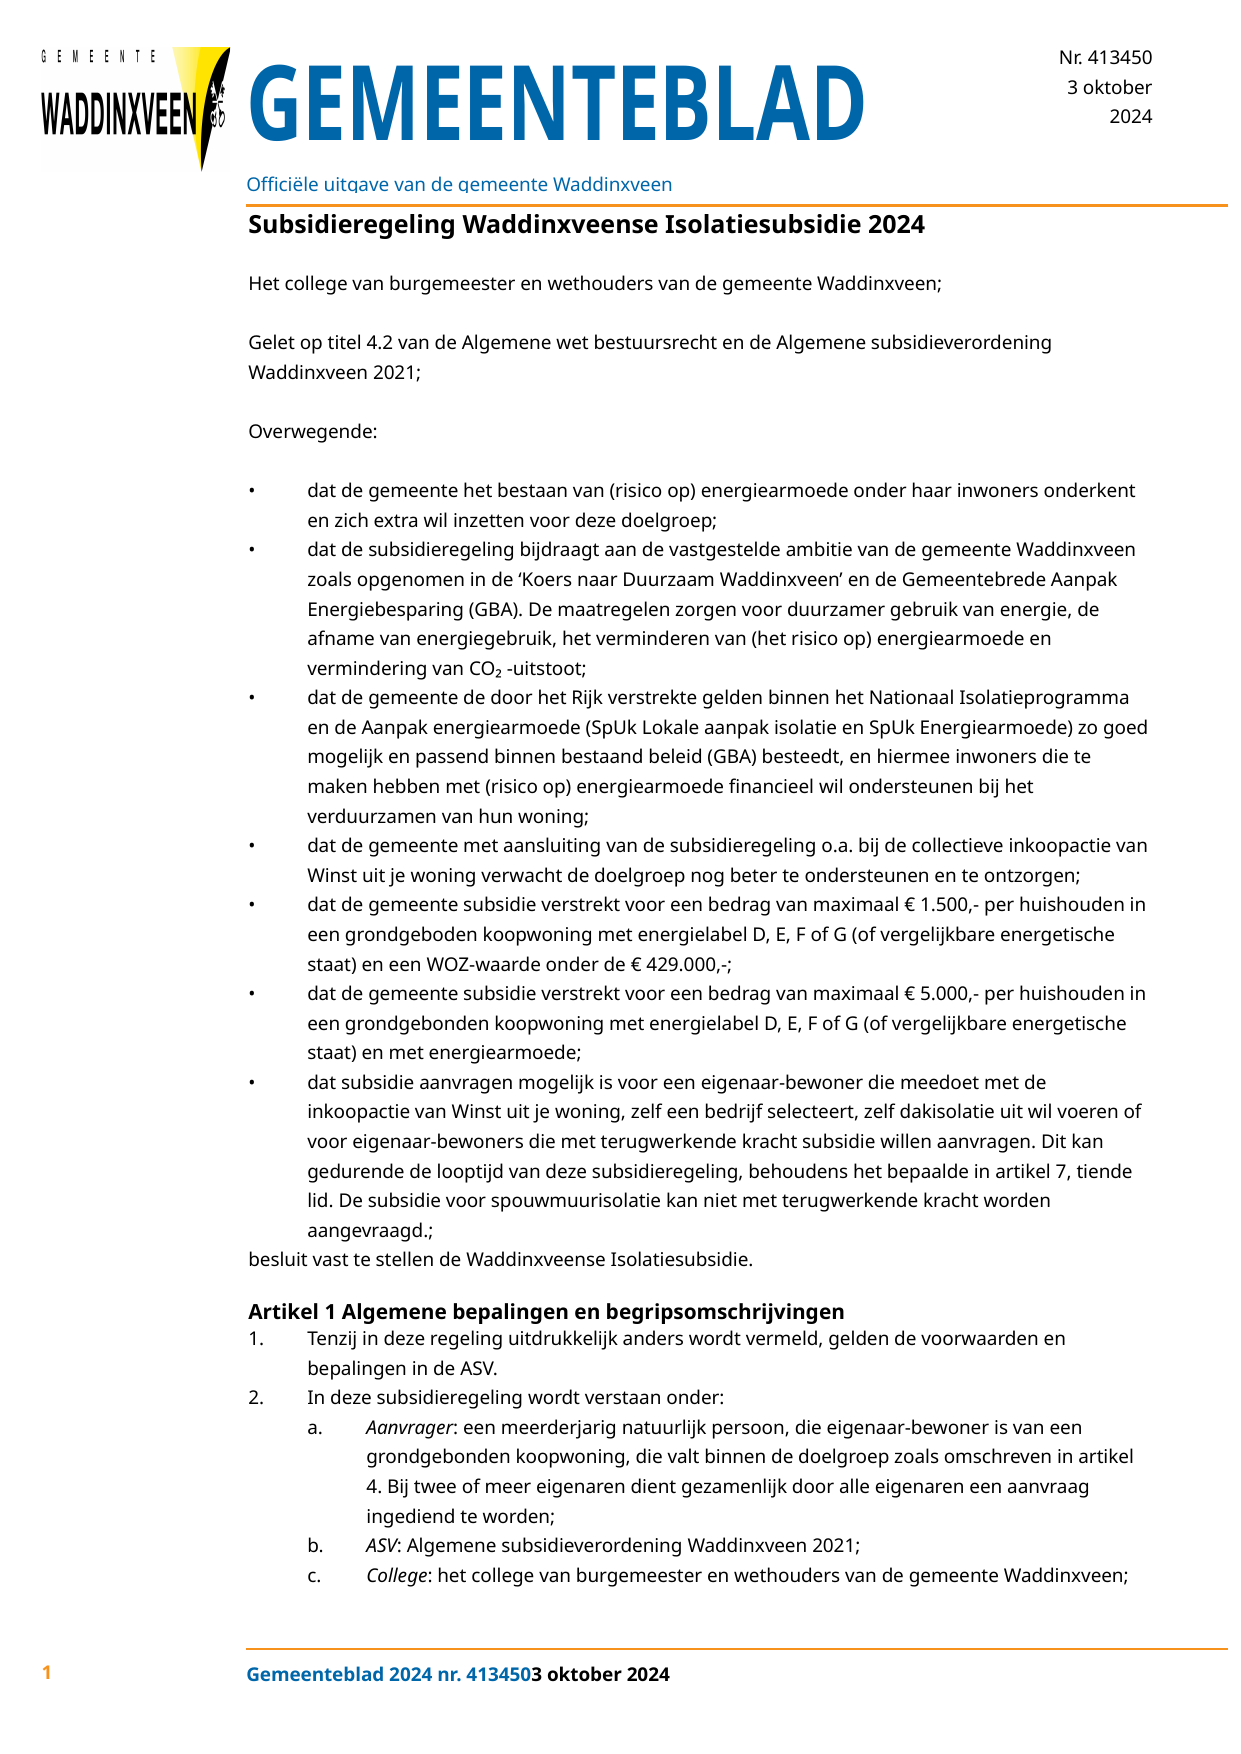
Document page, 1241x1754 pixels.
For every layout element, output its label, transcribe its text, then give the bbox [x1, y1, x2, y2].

text Gelet op titel 4.2 van de Algemene wet bestuursrecht en de Algemene subsidieverordening Waddinxveen 2021; [248, 329, 1152, 385]
list ASV: Algemene subsidieverordening Waddinxveen 2021; [307, 1532, 1152, 1558]
list College: het college van burgemeester en wethouders van de gemeente Waddinxveen; [307, 1562, 1152, 1588]
list dat de gemeente subsidie verstrekt voor een bedrag van maximaal € 5.000,- per huishouden in een grondgebonden koopwoning met energielabel D, E, F of G (of vergelijkbare energetische staat) en met energiearmoede; [248, 980, 1152, 1065]
list dat de gemeente het bestaan van (risico op) energiearmoede onder haar inwoners onderkent en zich extra wil inzetten voor deze doelgroep; [248, 477, 1152, 533]
list Tenzij in deze regeling uitdrukkelijk anders wordt vermeld, gelden de voorwaarden en bepalingen in de ASV. [248, 1325, 1152, 1381]
text Subsidieregeling Waddinxveense Isolatiesubsidie 2024 [248, 207, 1152, 241]
list dat de gemeente met aansluiting van de subsidieregeling o.a. bij de collectieve inkoopactie van Winst uit je woning verwacht de doelgroep nog beter te ondersteunen en te ontzorgen; [248, 832, 1152, 888]
text Overwegende: [248, 418, 1152, 444]
text Artikel 1 Algemene bepalingen en begripsomschrijvingen [248, 1297, 1152, 1325]
list dat de gemeente de door het Rijk verstrekte gelden binnen het Nationaal Isolatieprogramma en de Aanpak energiearmoede (SpUk Lokale aanpak isolatie en SpUk Energiearmoede) zo goed mogelijk en passend binnen bestaand beleid (GBA) besteedt, en hiermee inwoners die te maken hebben met (risico op) energiearmoede financieel wil ondersteunen bij het verduurzamen van hun woning; [248, 684, 1152, 828]
text Het college van burgemeester en wethouders van de gemeente Waddinxveen; [248, 270, 1152, 296]
list dat de subsidieregeling bijdraagt aan de vastgestelde ambitie van de gemeente Waddinxveen zoals opgenomen in de ‘Koers naar Duurzaam Waddinxveen’ en de Gemeentebrede Aanpak Energiebesparing (GBA). De maatregelen zorgen voor duurzamer gebruik van energie, de afname van energiegebruik, het verminderen van (het risico op) energiearmoede en vermindering van CO₂ -uitstoot; [248, 537, 1152, 681]
list dat subsidie aanvragen mogelijk is voor een eigenaar-bewoner die meedoet met de inkoopactie van Winst uit je woning, zelf een bedrijf selecteert, zelf dakisolatie uit wil voeren of voor eigenaar-bewoners die met terugwerkende kracht subsidie willen aanvragen. Dit kan gedurende de looptijd van deze subsidieregeling, behoudens het bepaalde in artikel 7, tiende lid. De subsidie voor spouwmuurisolatie kan niet met terugwerkende kracht worden aangevraagd.; [248, 1069, 1152, 1243]
picture [41, 47, 231, 172]
list Aanvrager: een meerderjarig natuurlijk persoon, die eigenaar-bewoner is van een grondgebonden koopwoning, die valt binnen de doelgroep zoals omschreven in artikel 4. Bij twee of meer eigenaren dient gezamenlijk door alle eigenaren een aanvraag ingediend te worden; [307, 1414, 1152, 1529]
list dat de gemeente subsidie verstrekt voor een bedrag van maximaal € 1.500,- per huishouden in een grondgeboden koopwoning met energielabel D, E, F of G (of vergelijkbare energetische staat) en een WOZ-waarde onder de € 429.000,-; [248, 892, 1152, 976]
text besluit vast te stellen de Waddinxveense Isolatiesubsidie. [248, 1247, 1152, 1272]
list In deze subsidieregeling wordt verstaan onder: [248, 1384, 1152, 1410]
